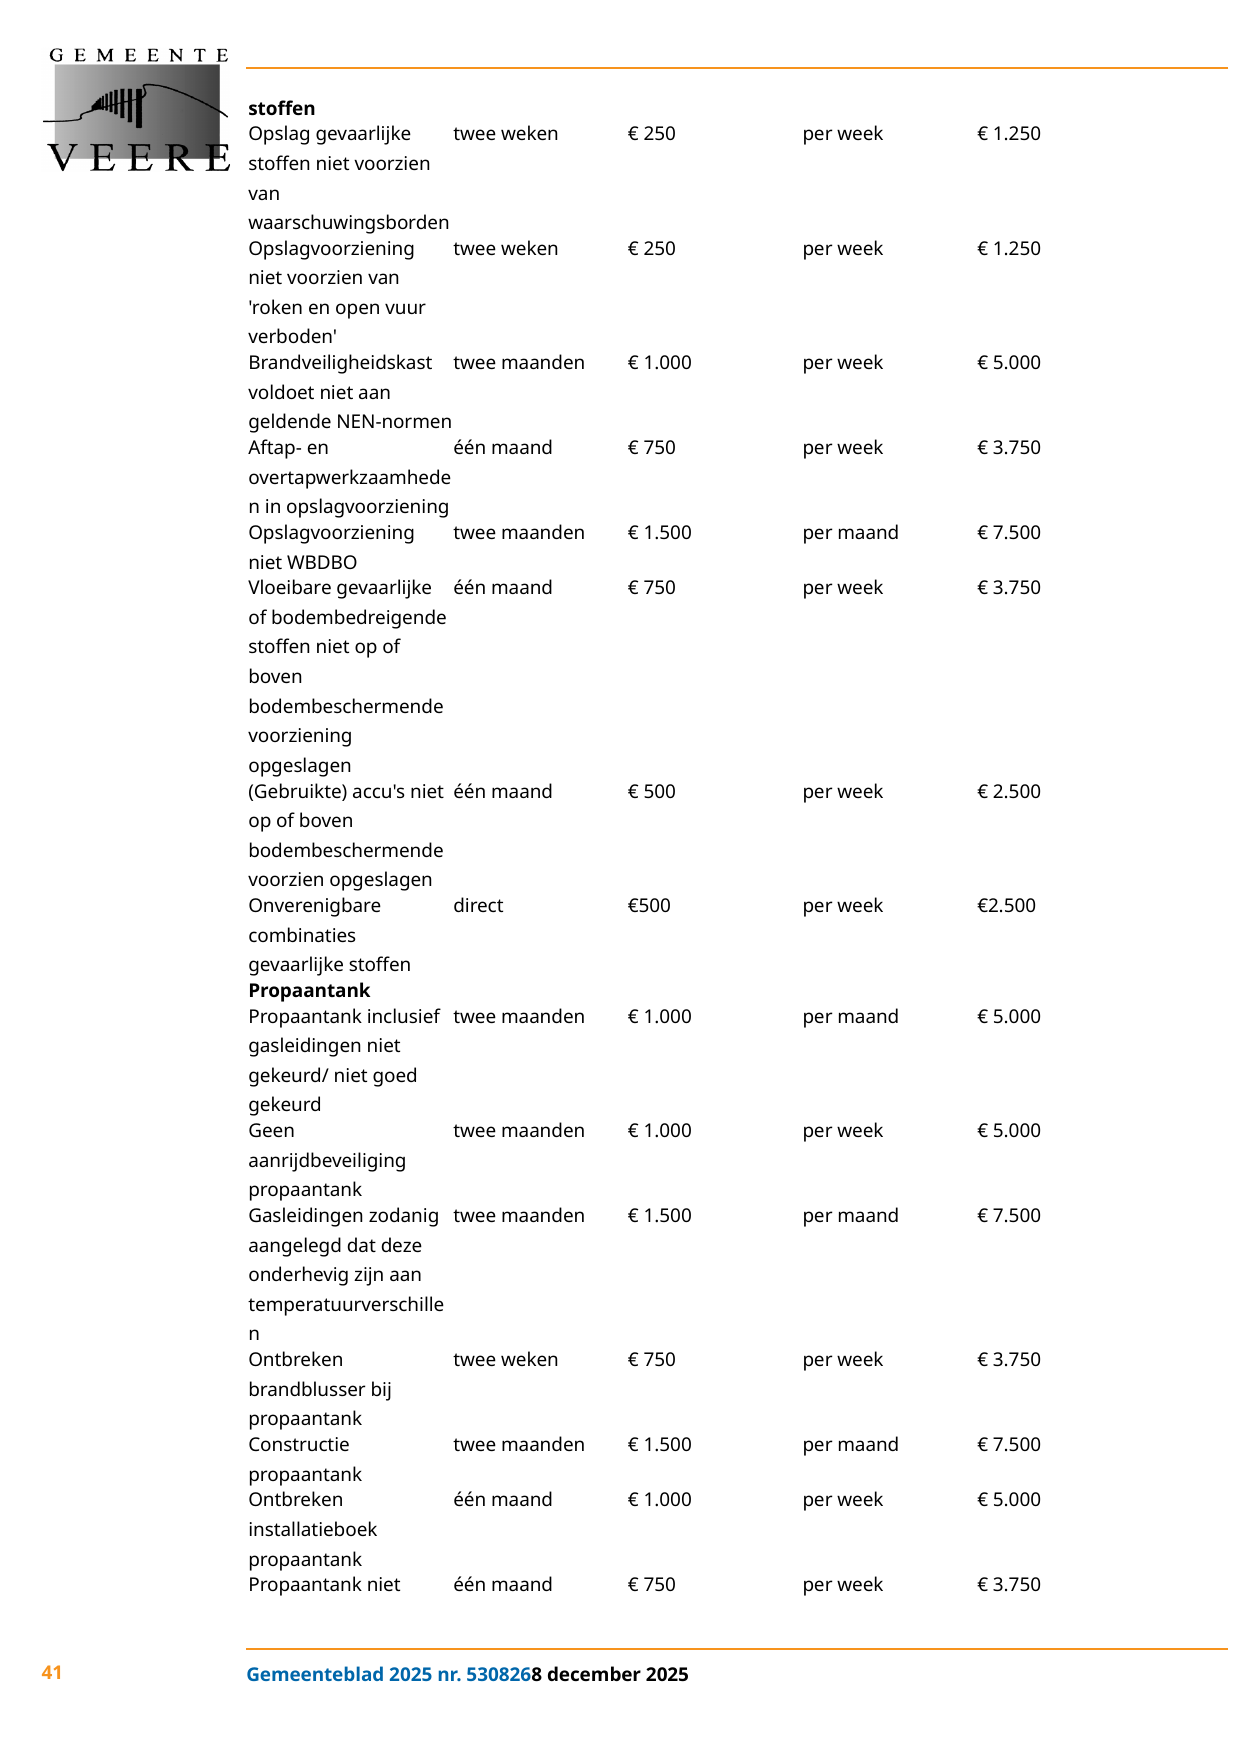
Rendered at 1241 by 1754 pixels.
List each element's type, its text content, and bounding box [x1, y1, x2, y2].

table_cell €2.500 [977, 892, 1152, 977]
picture [41, 47, 231, 172]
table_cell twee maanden [453, 350, 628, 434]
table_cell per week [802, 778, 977, 892]
table_cell Propaantank [248, 977, 453, 1003]
table_cell per maand [802, 1431, 977, 1487]
table_cell € 1.500 [628, 1202, 802, 1346]
table_cell € 1.250 [977, 121, 1152, 235]
table_cell Opslag gevaarlijke stoffen niet voorzien van waarschuwingsborden [248, 121, 453, 235]
table_cell één maand [453, 1487, 628, 1571]
table_cell per maand [802, 519, 977, 574]
table_cell één maand [453, 778, 628, 892]
table_cell per week [802, 892, 977, 977]
table_cell twee weken [453, 1346, 628, 1431]
table_cell Vloeibare gevaarlijke of bodembedreigende stoffen niet op of boven bodembeschermende voorziening opgeslagen [248, 575, 453, 778]
table_cell per week [802, 1118, 977, 1202]
table_cell [628, 95, 802, 121]
table_cell €500 [628, 892, 802, 977]
table_cell per week [802, 434, 977, 519]
table_cell Onverenigbare combinaties gevaarlijke stoffen [248, 892, 453, 977]
table_cell twee weken [453, 121, 628, 235]
table_cell € 1.000 [628, 1003, 802, 1117]
table_cell € 750 [628, 1346, 802, 1431]
table_cell Gasleidingen zodanig aangelegd dat deze onderhevig zijn aan temperatuurverschillen [248, 1202, 453, 1346]
table_cell twee maanden [453, 1431, 628, 1487]
table_cell € 5.000 [977, 1003, 1152, 1117]
table_cell € 250 [628, 235, 802, 349]
table_cell één maand [453, 575, 628, 778]
table_cell per week [802, 121, 977, 235]
table_cell € 5.000 [977, 350, 1152, 434]
table_cell [802, 977, 977, 1003]
table_cell € 250 [628, 121, 802, 235]
table_cell [453, 977, 628, 1003]
table_cell (Gebruikte) accu's niet op of boven bodembeschermende voorzien opgeslagen [248, 778, 453, 892]
table_cell per week [802, 350, 977, 434]
table_cell per week [802, 575, 977, 778]
table_cell Opslagvoorziening niet voorzien van 'roken en open vuur verboden' [248, 235, 453, 349]
table_cell per week [802, 235, 977, 349]
table_cell € 2.500 [977, 778, 1152, 892]
table_cell [628, 977, 802, 1003]
table_cell € 500 [628, 778, 802, 892]
table_cell € 750 [628, 434, 802, 519]
table_cell per week [802, 1346, 977, 1431]
table_cell stoffen [248, 95, 453, 121]
table_cell Ontbreken brandblusser bij propaantank [248, 1346, 453, 1431]
table_cell € 3.750 [977, 1346, 1152, 1431]
table_cell € 3.750 [977, 434, 1152, 519]
table_cell Constructie propaantank [248, 1431, 453, 1487]
table_cell [453, 95, 628, 121]
table_cell € 5.000 [977, 1118, 1152, 1202]
table_cell twee maanden [453, 1003, 628, 1117]
table_cell één maand [453, 1571, 628, 1597]
table_cell één maand [453, 434, 628, 519]
table_cell twee weken [453, 235, 628, 349]
table_cell Ontbreken installatieboek propaantank [248, 1487, 453, 1571]
table_cell € 1.500 [628, 1431, 802, 1487]
table_cell twee maanden [453, 519, 628, 574]
table_cell twee maanden [453, 1118, 628, 1202]
table_cell [977, 95, 1152, 121]
table_cell € 1.500 [628, 519, 802, 574]
table_cell € 3.750 [977, 575, 1152, 778]
table_cell Propaantank niet [248, 1571, 453, 1597]
table_cell per maand [802, 1003, 977, 1117]
table_cell € 1.000 [628, 350, 802, 434]
table_cell [802, 95, 977, 121]
table_cell direct [453, 892, 628, 977]
table_cell Propaantank inclusief gasleidingen niet gekeurd/ niet goed gekeurd [248, 1003, 453, 1117]
table_cell Brandveiligheidskast voldoet niet aan geldende NEN-normen [248, 350, 453, 434]
table_cell € 1.000 [628, 1487, 802, 1571]
table_cell Aftap- en overtapwerkzaamheden in opslagvoorziening [248, 434, 453, 519]
table_cell per week [802, 1571, 977, 1597]
table_cell Geen aanrijdbeveiliging propaantank [248, 1118, 453, 1202]
table_cell € 3.750 [977, 1571, 1152, 1597]
table_cell € 7.500 [977, 519, 1152, 574]
table_cell € 7.500 [977, 1431, 1152, 1487]
table_cell € 7.500 [977, 1202, 1152, 1346]
table_cell € 1.250 [977, 235, 1152, 349]
table_cell per maand [802, 1202, 977, 1346]
table_cell € 750 [628, 1571, 802, 1597]
table_cell Opslagvoorziening niet WBDBO [248, 519, 453, 574]
table_cell € 5.000 [977, 1487, 1152, 1571]
table_cell € 750 [628, 575, 802, 778]
table_cell € 1.000 [628, 1118, 802, 1202]
table_cell [977, 977, 1152, 1003]
table_cell per week [802, 1487, 977, 1571]
table_cell twee maanden [453, 1202, 628, 1346]
